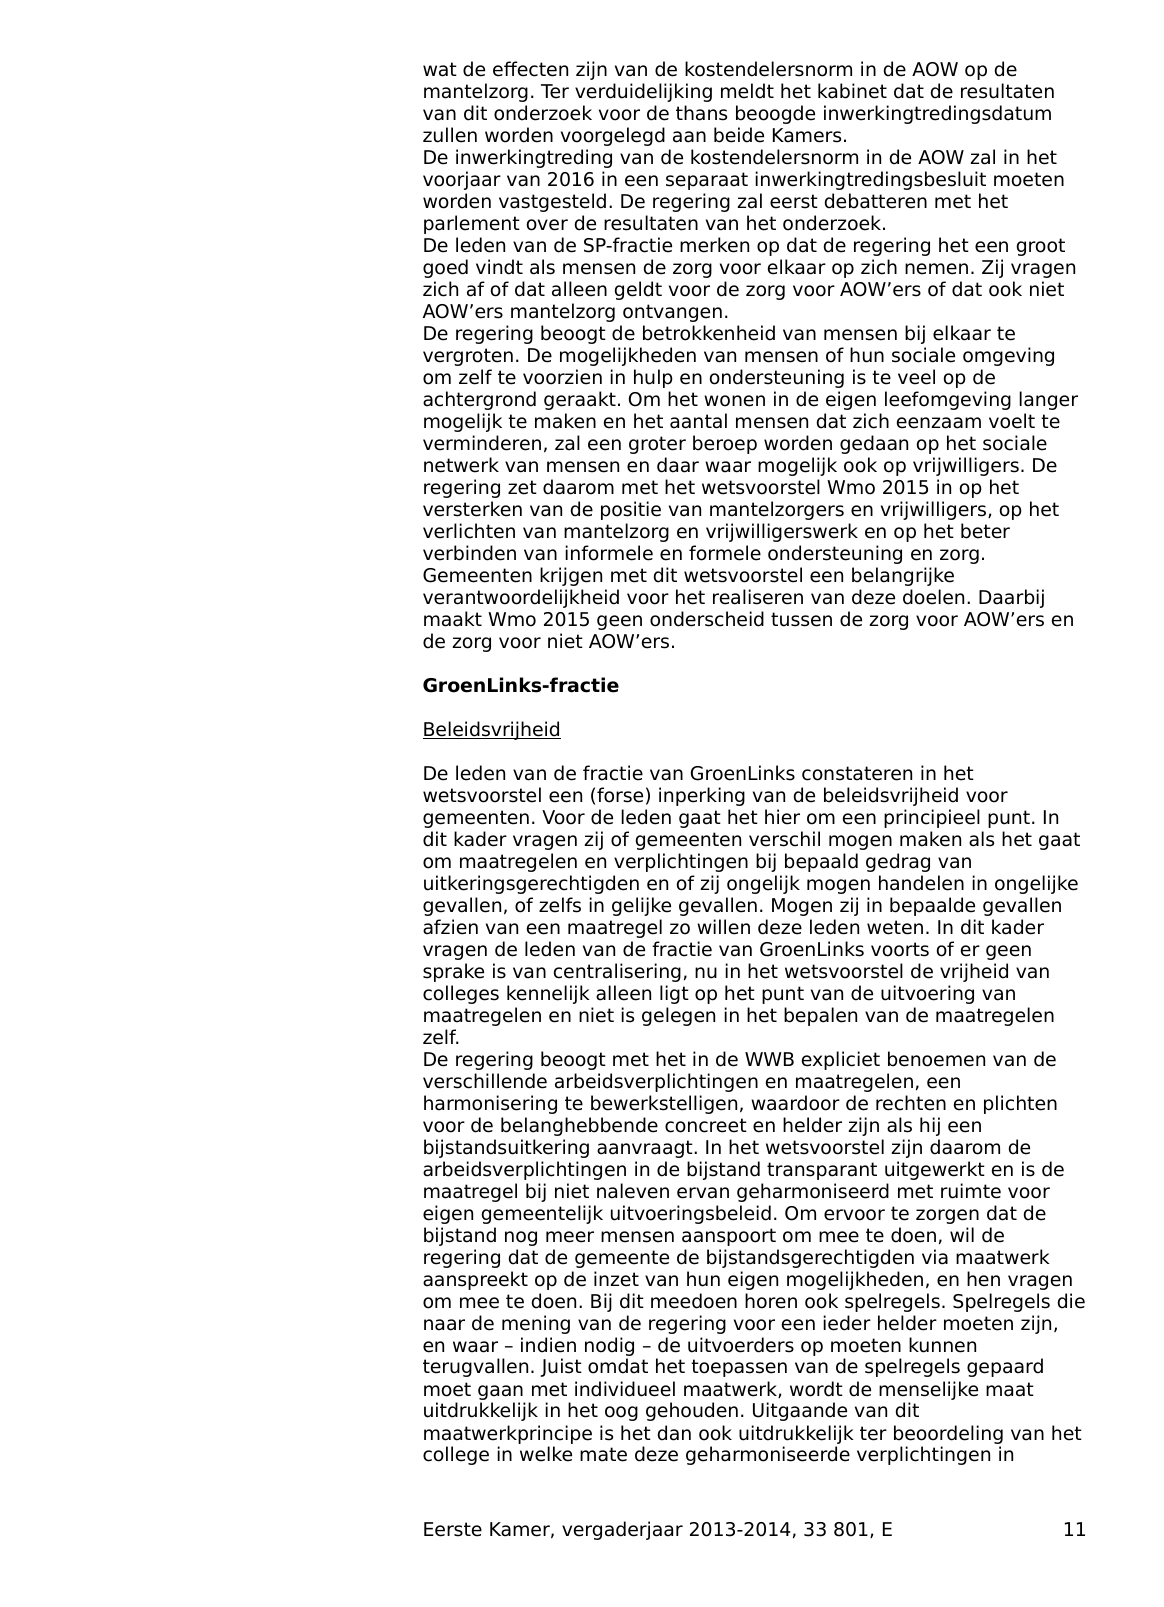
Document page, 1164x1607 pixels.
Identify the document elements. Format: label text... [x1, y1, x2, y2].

text De regering beoogt met het in de WWB expliciet benoemen van de verschillende arbeidsverplichtingen en maatregelen, een harmonisering te bewerkstelligen, waardoor de rechten en plichten voor de belanghebbende concreet en helder zijn als hij een bijstandsuitkering aanvraagt. In het wetsvoorstel zijn daarom de arbeidsverplichtingen in de bijstand transparant uitgewerkt en is de maatregel bij niet naleven ervan geharmoniseerd met ruimte voor eigen gemeentelijk uitvoeringsbeleid. Om ervoor te zorgen dat de bijstand nog meer mensen aanspoort om mee te doen, wil de regering dat de gemeente de bijstandsgerechtigden via maatwerk aanspreekt op de inzet van hun eigen mogelijkheden, en hen vragen om mee te doen. Bij dit meedoen horen ook spelregels. Spelregels die naar de mening van de regering voor een ieder helder moeten zijn, en waar – indien nodig – de uitvoerders op moeten kunnen terugvallen. Juist omdat het toepassen van de spelregels gepaard moet gaan met individueel maatwerk, wordt de menselijke maat uitdrukkelijk in het oog gehouden. Uitgaande van dit maatwerkprincipe is het dan ook uitdrukkelijk ter beoordeling van het college in welke mate deze geharmoniseerde verplichtingen in [422, 1049, 1087, 1466]
subtitle Beleidsvrijheid [422, 719, 1087, 741]
text De inwerkingtreding van de kostendelersnorm in de AOW zal in het voorjaar van 2016 in een separaat inwerkingtredingsbesluit moeten worden vastgesteld. De regering zal eerst debatteren met het parlement over de resultaten van het onderzoek. [422, 147, 1087, 235]
subtitle GroenLinks-fractie [422, 675, 1087, 697]
text De leden van de SP-fractie merken op dat de regering het een groot goed vindt als mensen de zorg voor elkaar op zich nemen. Zij vragen zich af of dat alleen geldt voor de zorg voor AOW’ers of dat ook niet AOW’ers mantelzorg ontvangen. [422, 235, 1087, 323]
text wat de effecten zijn van de kostendelersnorm in de AOW op de mantelzorg. Ter verduidelijking meldt het kabinet dat de resultaten van dit onderzoek voor de thans beoogde inwerkingtredingsdatum zullen worden voorgelegd aan beide Kamers. [422, 59, 1087, 147]
text De leden van de fractie van GroenLinks constateren in het wetsvoorstel een (forse) inperking van de beleidsvrijheid voor gemeenten. Voor de leden gaat het hier om een principieel punt. In dit kader vragen zij of gemeenten verschil mogen maken als het gaat om maatregelen en verplichtingen bij bepaald gedrag van uitkeringsgerechtigden en of zij ongelijk mogen handelen in ongelijke gevallen, of zelfs in gelijke gevallen. Mogen zij in bepaalde gevallen afzien van een maatregel zo willen deze leden weten. In dit kader vragen de leden van de fractie van GroenLinks voorts of er geen sprake is van centralisering, nu in het wetsvoorstel de vrijheid van colleges kennelijk alleen ligt op het punt van de uitvoering van maatregelen en niet is gelegen in het bepalen van de maatregelen zelf. [422, 763, 1087, 1049]
text De regering beoogt de betrokkenheid van mensen bij elkaar te vergroten. De mogelijkheden van mensen of hun sociale omgeving om zelf te voorzien in hulp en ondersteuning is te veel op de achtergrond geraakt. Om het wonen in de eigen leefomgeving langer mogelijk te maken en het aantal mensen dat zich eenzaam voelt te verminderen, zal een groter beroep worden gedaan op het sociale netwerk van mensen en daar waar mogelijk ook op vrijwilligers. De regering zet daarom met het wetsvoorstel Wmo 2015 in op het versterken van de positie van mantelzorgers en vrijwilligers, op het verlichten van mantelzorg en vrijwilligerswerk en op het beter verbinden van informele en formele ondersteuning en zorg. Gemeenten krijgen met dit wetsvoorstel een belangrijke verantwoordelijkheid voor het realiseren van deze doelen. Daarbij maakt Wmo 2015 geen onderscheid tussen de zorg voor AOW’ers en de zorg voor niet AOW’ers. [422, 323, 1087, 652]
